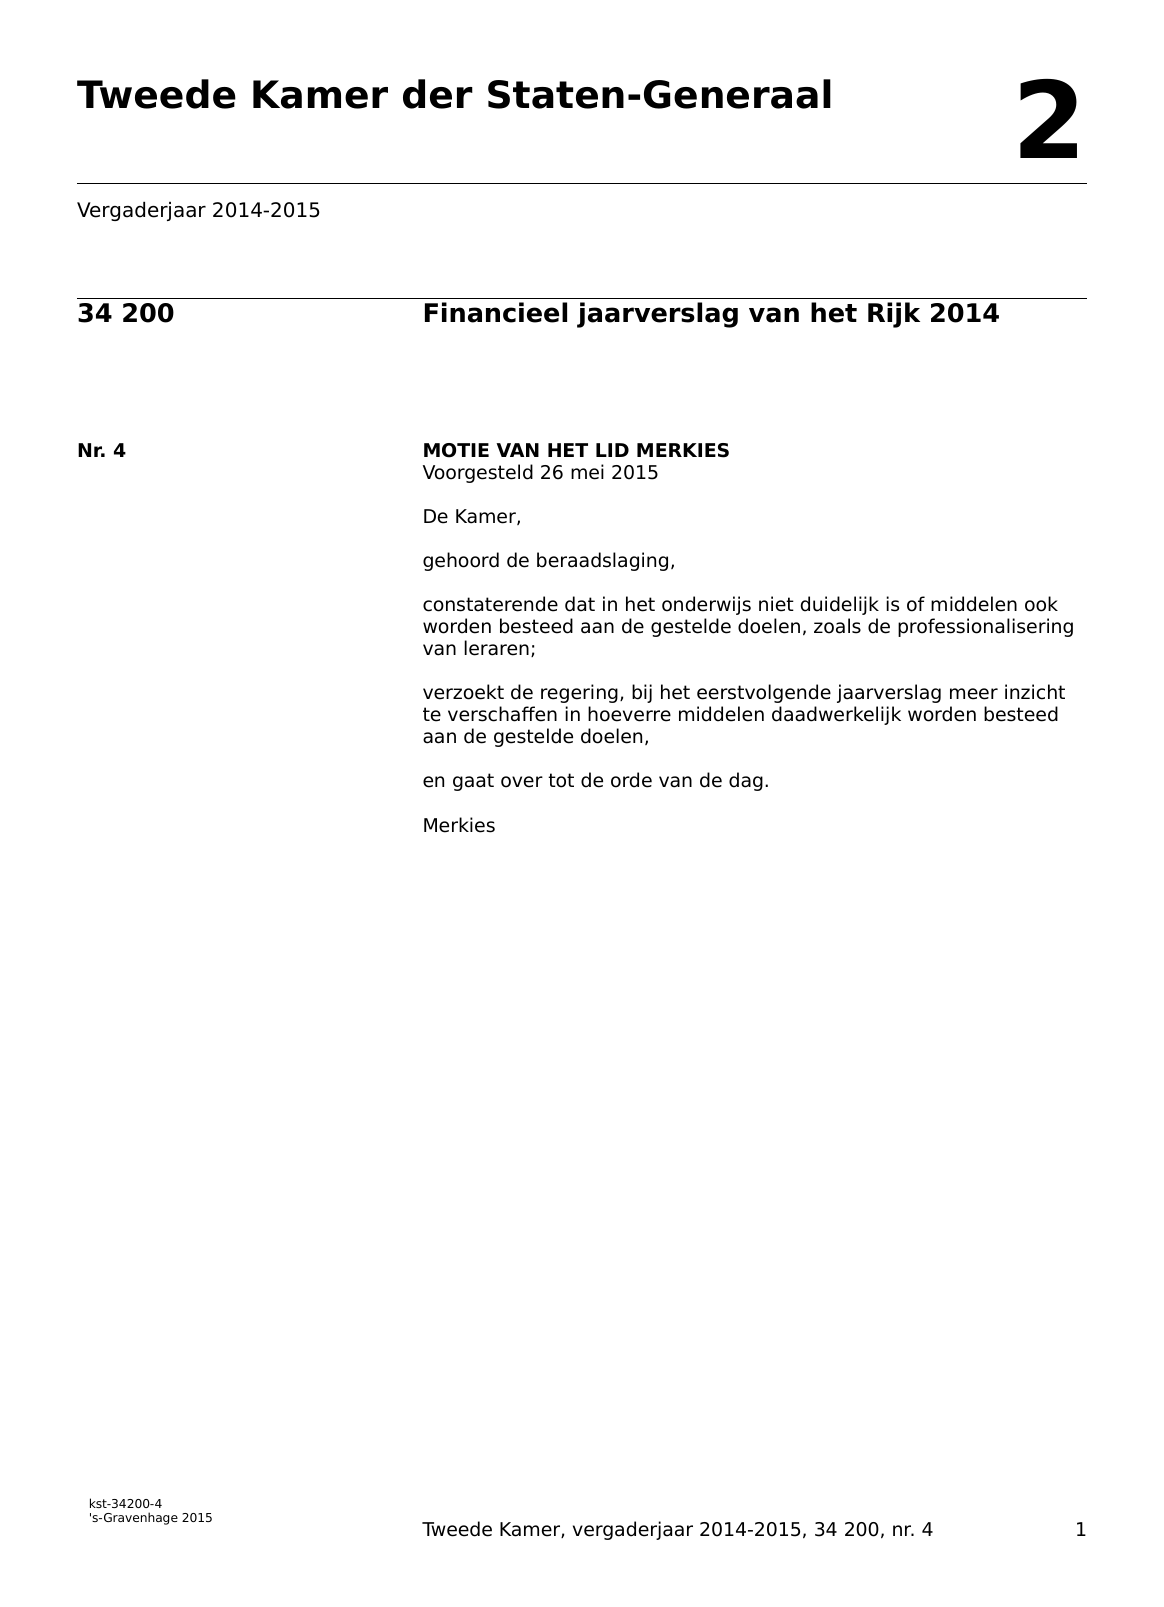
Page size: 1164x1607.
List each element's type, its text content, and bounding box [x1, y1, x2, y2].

table_cell Vergaderjaar 2014-2015 [77, 184, 1087, 298]
text en gaat over tot de orde van de dag. [422, 770, 1087, 792]
text gehoord de beraadslaging, [422, 550, 1087, 572]
text kst-34200-4 [88, 1497, 323, 1511]
table_header Tweede Kamer der Staten-Generaal [77, 59, 886, 183]
text De Kamer, [422, 506, 1087, 528]
text Voorgesteld 26 mei 2015 [422, 462, 1087, 484]
subtitle Nr. 4 MOTIE VAN HET LID MERKIES [77, 440, 1087, 462]
text 's-Gravenhage 2015 [88, 1511, 323, 1525]
text constaterende dat in het onderwijs niet duidelijk is of middelen ook worden besteed aan de gestelde doelen, zoals de professionalisering van leraren; [422, 594, 1087, 660]
table_header 2 [886, 59, 1087, 183]
text verzoekt de regering, bij het eerstvolgende jaarverslag meer inzicht te verschaffen in hoeverre middelen daadwerkelijk worden besteed aan de gestelde doelen, [422, 682, 1087, 748]
text Merkies [422, 814, 1087, 837]
subtitle 34 200 Financieel jaarverslag van het Rijk 2014 [77, 299, 1087, 329]
